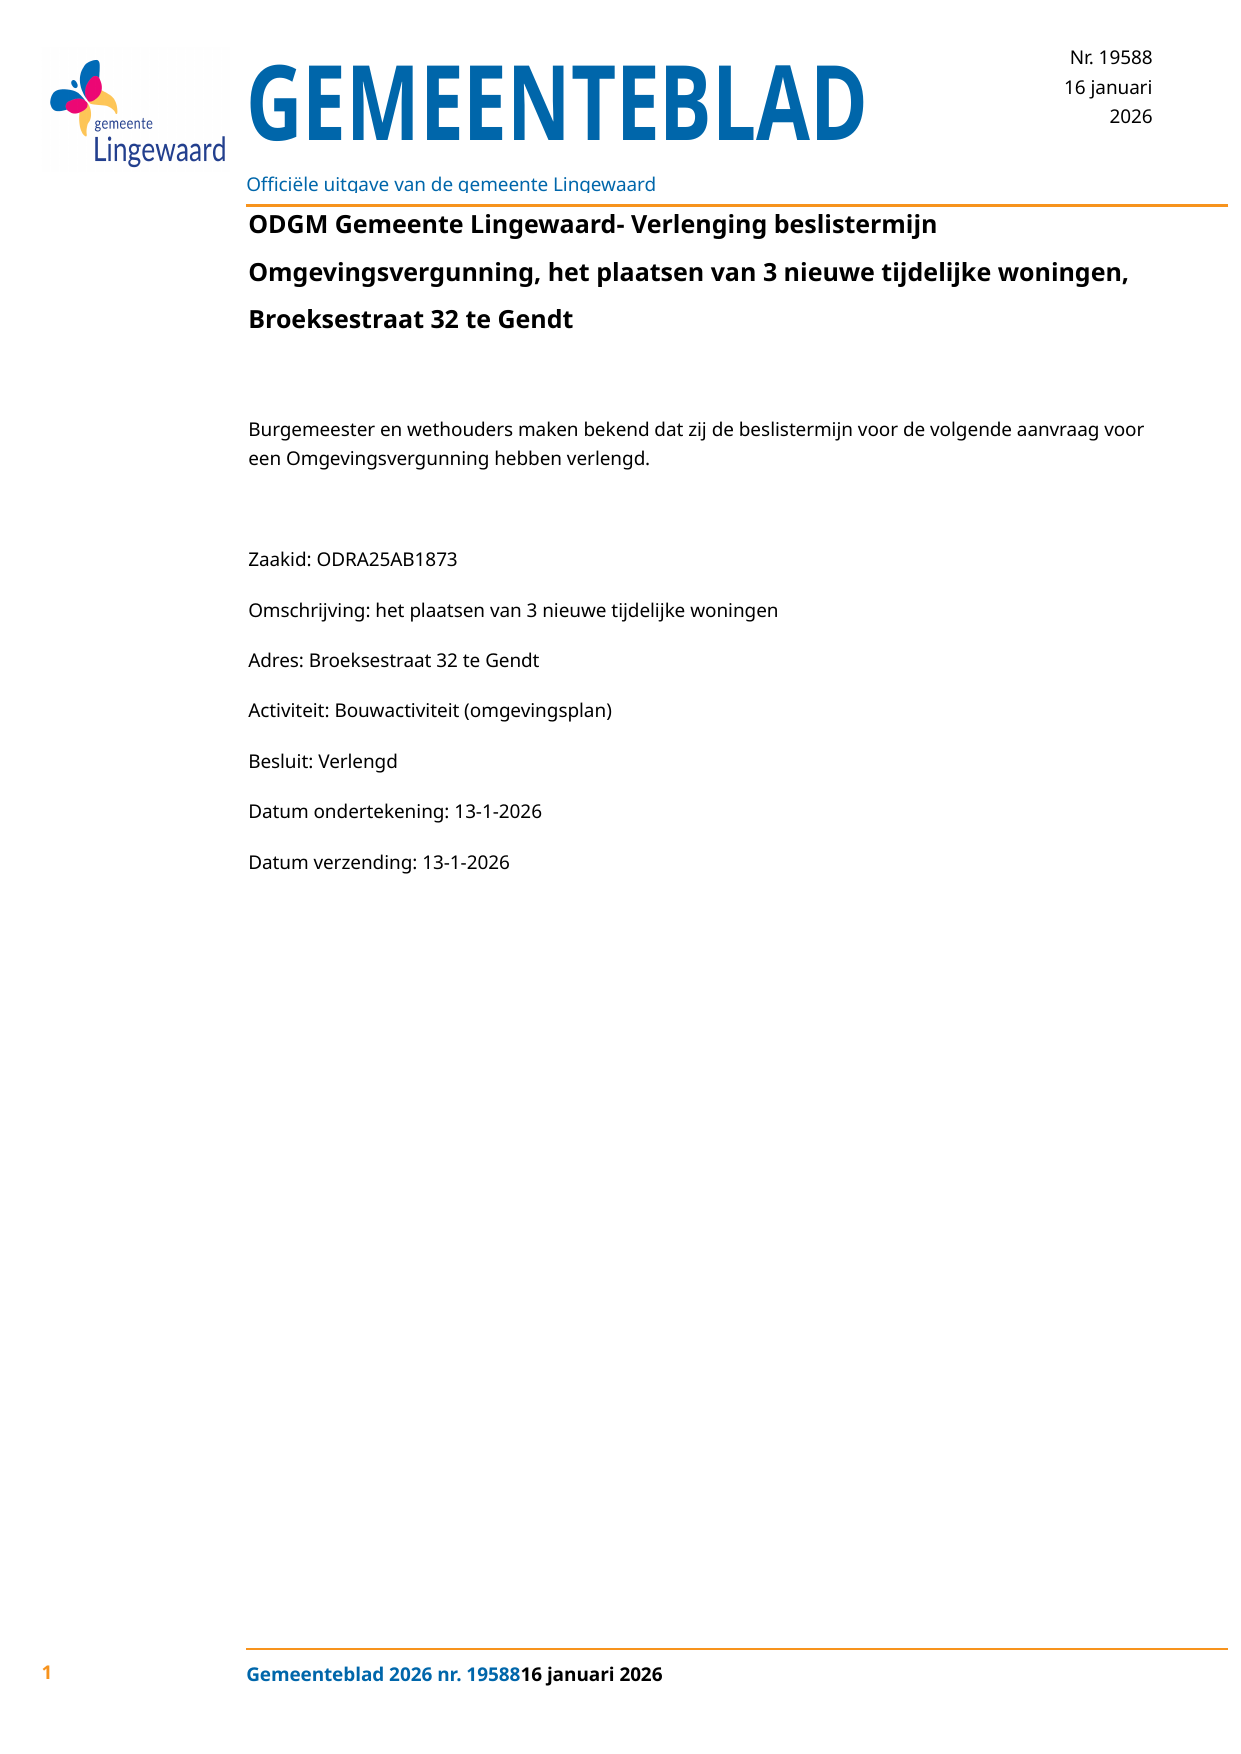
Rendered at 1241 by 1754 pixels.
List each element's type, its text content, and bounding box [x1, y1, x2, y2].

text Adres: Broeksestraat 32 te Gendt [248, 647, 1152, 673]
text Burgemeester en wethouders maken bekend dat zij de beslistermijn voor de volgende aanvraag voor een Omgevingsvergunning hebben verlengd. [248, 416, 1152, 471]
picture [41, 47, 231, 172]
text ODGM Gemeente Lingewaard- Verlenging beslistermijn Omgevingsvergunning, het plaatsen van 3 nieuwe tijdelijke woningen, Broeksestraat 32 te Gendt [248, 207, 1152, 336]
text Activiteit: Bouwactiviteit (omgevingsplan) [248, 698, 1152, 723]
text Omschrijving: het plaatsen van 3 nieuwe tijdelijke woningen [248, 597, 1152, 622]
text Datum ondertekening: 13-1-2026 [248, 798, 1152, 824]
text Datum verzending: 13-1-2026 [248, 849, 1152, 874]
text Besluit: Verlengd [248, 748, 1152, 774]
text Zaakid: ODRA25AB1873 [248, 546, 1152, 572]
